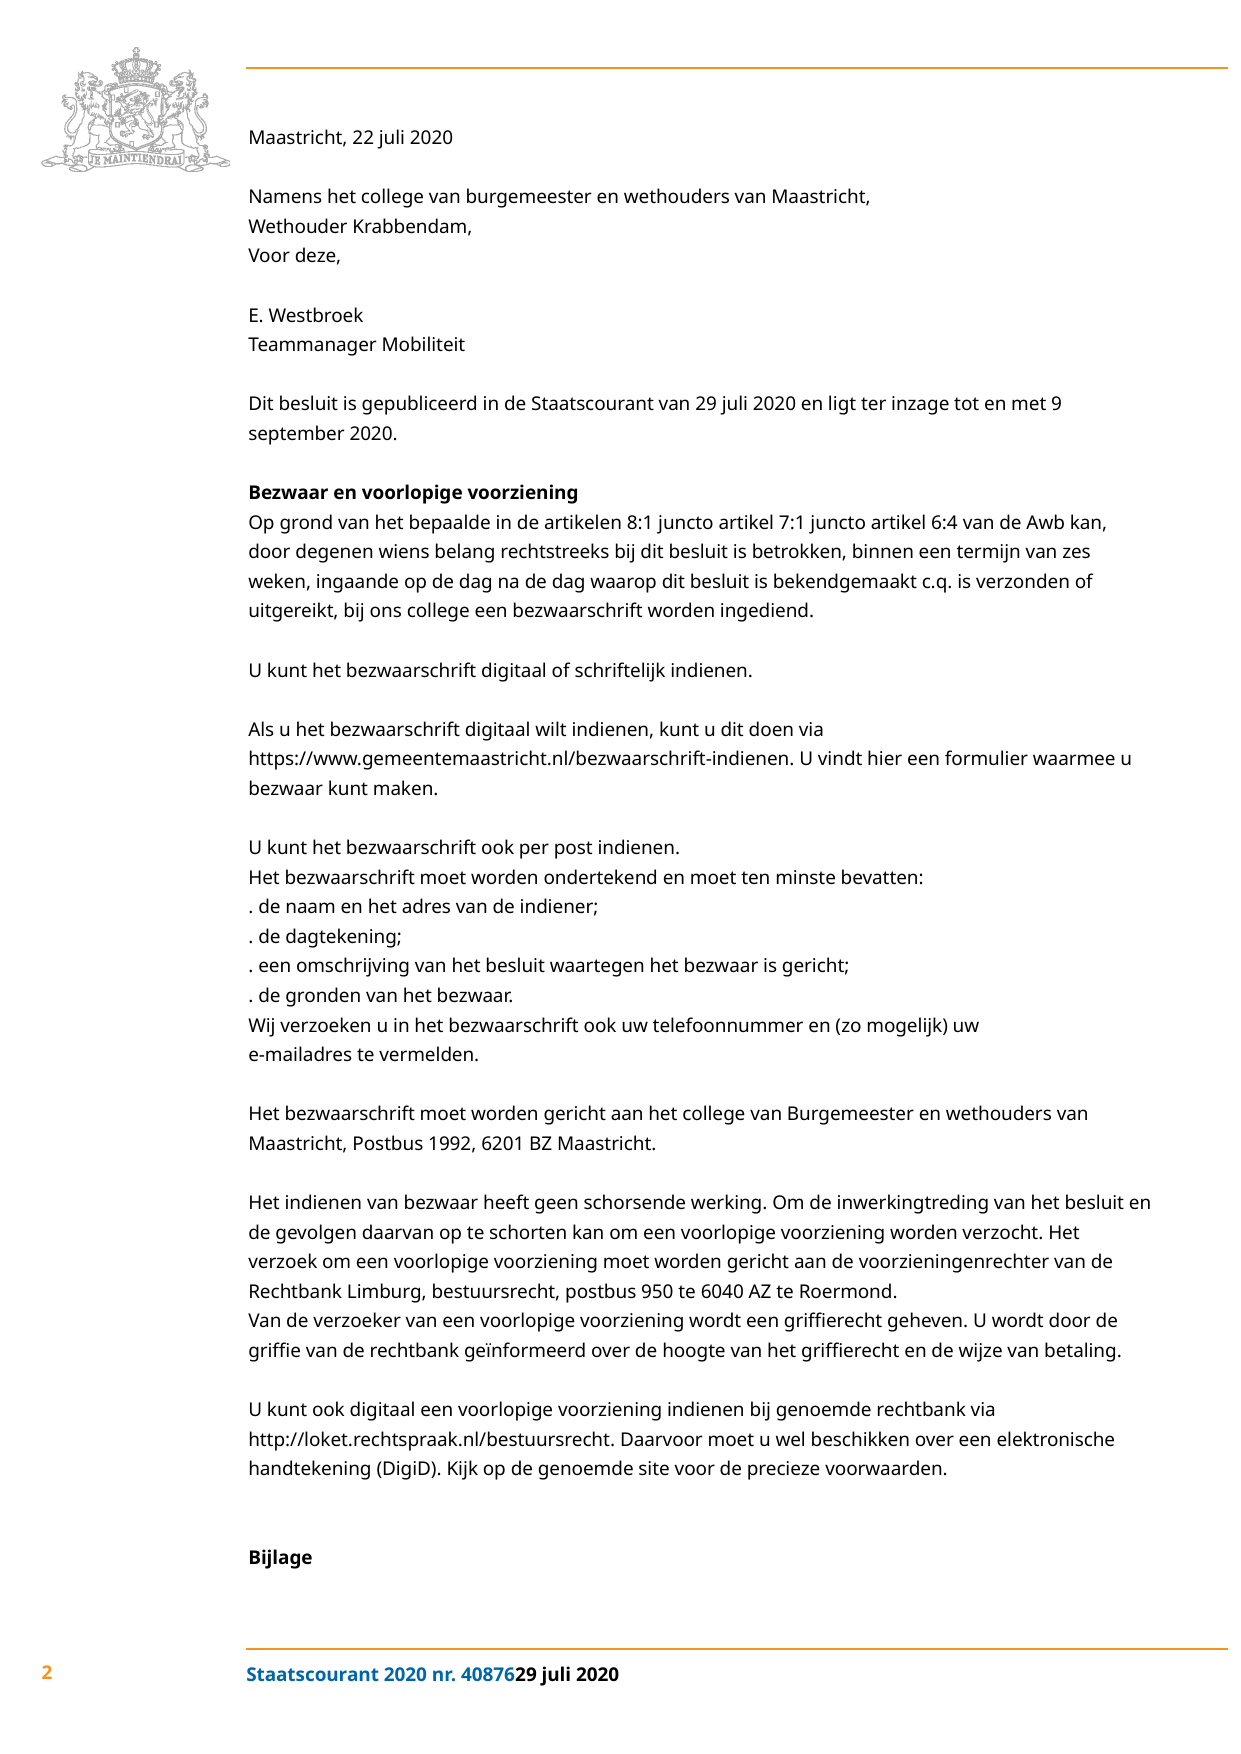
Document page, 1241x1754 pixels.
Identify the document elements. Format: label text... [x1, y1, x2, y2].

text Als u het bezwaarschrift digitaal wilt indienen, kunt u dit doen via https://www.gemeentemaastricht.nl/bezwaarschrift-indienen. U vindt hier een formulier waarmee u bezwaar kunt maken. [248, 716, 1152, 801]
text Het bezwaarschrift moet worden ondertekend en moet ten minste bevatten: [248, 864, 1152, 890]
text Wethouder Krabbendam, [248, 213, 1152, 239]
text e-mailadres te vermelden. [248, 1041, 1152, 1067]
text U kunt het bezwaarschrift ook per post indienen. [248, 834, 1152, 860]
text . de dagtekening; [248, 923, 1152, 949]
text Bezwaar en voorlopige voorziening [248, 479, 1152, 505]
text Bijlage [248, 1544, 1152, 1570]
text Wij verzoeken u in het bezwaarschrift ook uw telefoonnummer en (zo mogelijk) uw [248, 1012, 1152, 1038]
text Voor deze, [248, 243, 1152, 268]
text . een omschrijving van het besluit waartegen het bezwaar is gericht; [248, 953, 1152, 978]
text U kunt het bezwaarschrift digitaal of schriftelijk indienen. [248, 657, 1152, 683]
picture [41, 47, 231, 172]
text . de naam en het adres van de indiener; [248, 893, 1152, 919]
text E. Westbroek [248, 302, 1152, 328]
text Het bezwaarschrift moet worden gericht aan het college van Burgemeester en wethouders van Maastricht, Postbus 1992, 6201 BZ Maastricht. [248, 1101, 1152, 1156]
text Namens het college van burgemeester en wethouders van Maastricht, [248, 183, 1152, 209]
text Van de verzoeker van een voorlopige voorziening wordt een griffierecht geheven. U wordt door de griffie van de rechtbank geïnformeerd over de hoogte van het griffierecht en de wijze van betaling. [248, 1308, 1152, 1363]
text . de gronden van het bezwaar. [248, 982, 1152, 1008]
text Dit besluit is gepubliceerd in de Staatscourant van 29 juli 2020 en ligt ter inzage tot en met 9 september 2020. [248, 391, 1152, 446]
text Teammanager Mobiliteit [248, 331, 1152, 357]
text Op grond van het bepaalde in de artikelen 8:1 juncto artikel 7:1 juncto artikel 6:4 van de Awb kan, door degenen wiens belang rechtstreeks bij dit besluit is betrokken, binnen een termijn van zes weken, ingaande op de dag na de dag waarop dit besluit is bekendgemaakt c.q. is verzonden of uitgereikt, bij ons college een bezwaarschrift worden ingediend. [248, 509, 1152, 623]
text U kunt ook digitaal een voorlopige voorziening indienen bij genoemde rechtbank via http://loket.rechtspraak.nl/bestuursrecht. Daarvoor moet u wel beschikken over een elektronische handtekening (DigiD). Kijk op de genoemde site voor de precieze voorwaarden. [248, 1396, 1152, 1481]
text Maastricht, 22 juli 2020 [248, 124, 1152, 150]
text Het indienen van bezwaar heeft geen schorsende werking. Om de inwerkingtreding van het besluit en de gevolgen daarvan op te schorten kan om een voorlopige voorziening worden verzocht. Het verzoek om een voorlopige voorziening moet worden gericht aan de voorzieningenrechter van de Rechtbank Limburg, bestuursrecht, postbus 950 te 6040 AZ te Roermond. [248, 1189, 1152, 1304]
